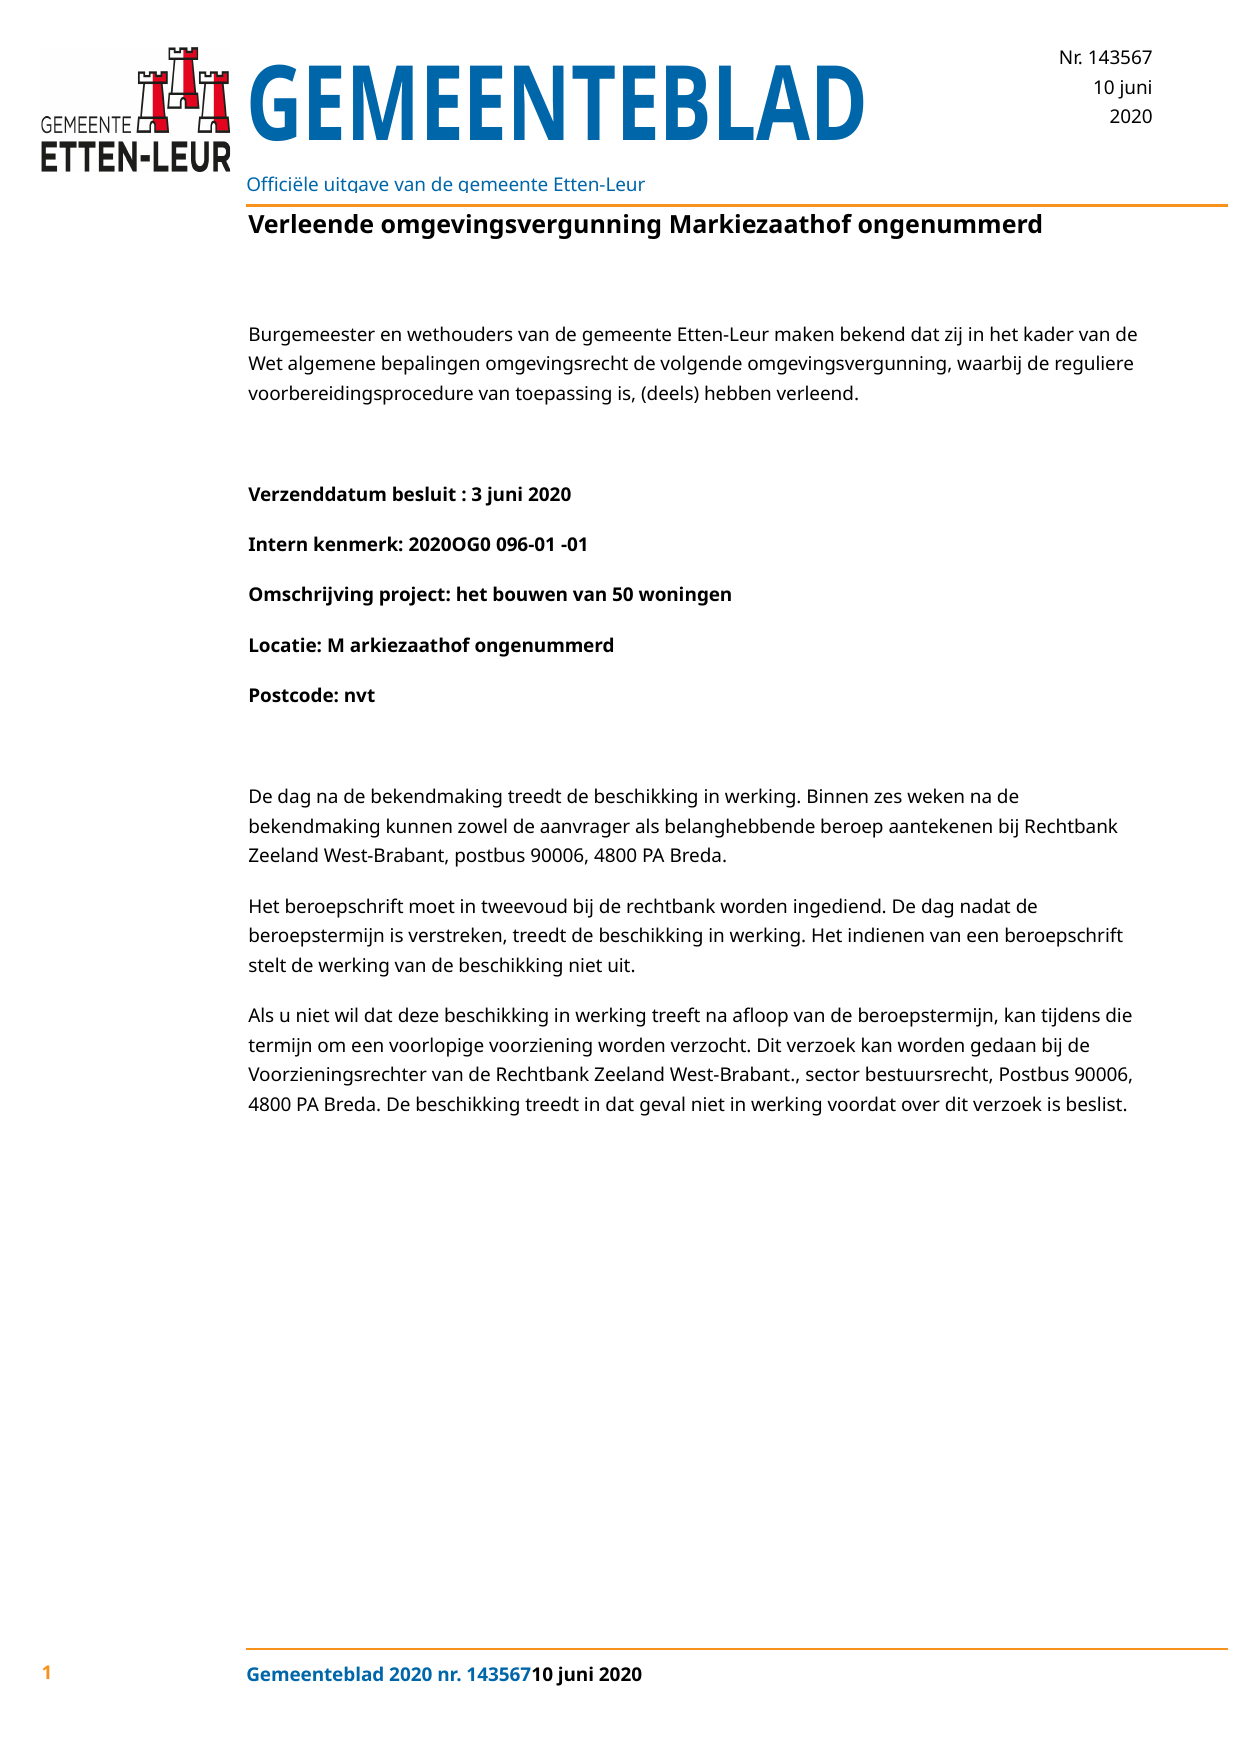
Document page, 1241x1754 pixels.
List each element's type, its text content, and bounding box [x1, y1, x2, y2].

text Omschrijving project: het bouwen van 50 woningen [248, 582, 1152, 607]
text Burgemeester en wethouders van de gemeente Etten-Leur maken bekend dat zij in het kader van de Wet algemene bepalingen omgevingsrecht de volgende omgevingsvergunning, waarbij de reguliere voorbereidingsprocedure van toepassing is, (deels) hebben verleend. [248, 321, 1152, 406]
text Intern kenmerk: 2020OG0 096-01 -01 [248, 531, 1152, 557]
text Verzenddatum besluit : 3 juni 2020 [248, 481, 1152, 506]
picture [41, 47, 231, 172]
text Als u niet wil dat deze beschikking in werking treeft na afloop van de beroepstermijn, kan tijdens die termijn om een voorlopige voorziening worden verzocht. Dit verzoek kan worden gedaan bij de Voorzieningsrechter van de Rechtbank Zeeland West-Brabant., sector bestuursrecht, Postbus 90006, 4800 PA Breda. De beschikking treedt in dat geval niet in werking voordat over dit verzoek is beslist. [248, 1002, 1152, 1117]
text Verleende omgevingsvergunning Markiezaathof ongenummerd [248, 207, 1152, 241]
text Locatie: M arkiezaathof ongenummerd [248, 632, 1152, 658]
text De dag na de bekendmaking treedt de beschikking in werking. Binnen zes weken na de bekendmaking kunnen zowel de aanvrager als belanghebbende beroep aantekenen bij Rechtbank Zeeland West-Brabant, postbus 90006, 4800 PA Breda. [248, 783, 1152, 868]
text Postcode: nvt [248, 682, 1152, 708]
text Het beroepschrift moet in tweevoud bij de rechtbank worden ingediend. De dag nadat de beroepstermijn is verstreken, treedt de beschikking in werking. Het indienen van een beroepschrift stelt de werking van de beschikking niet uit. [248, 893, 1152, 978]
